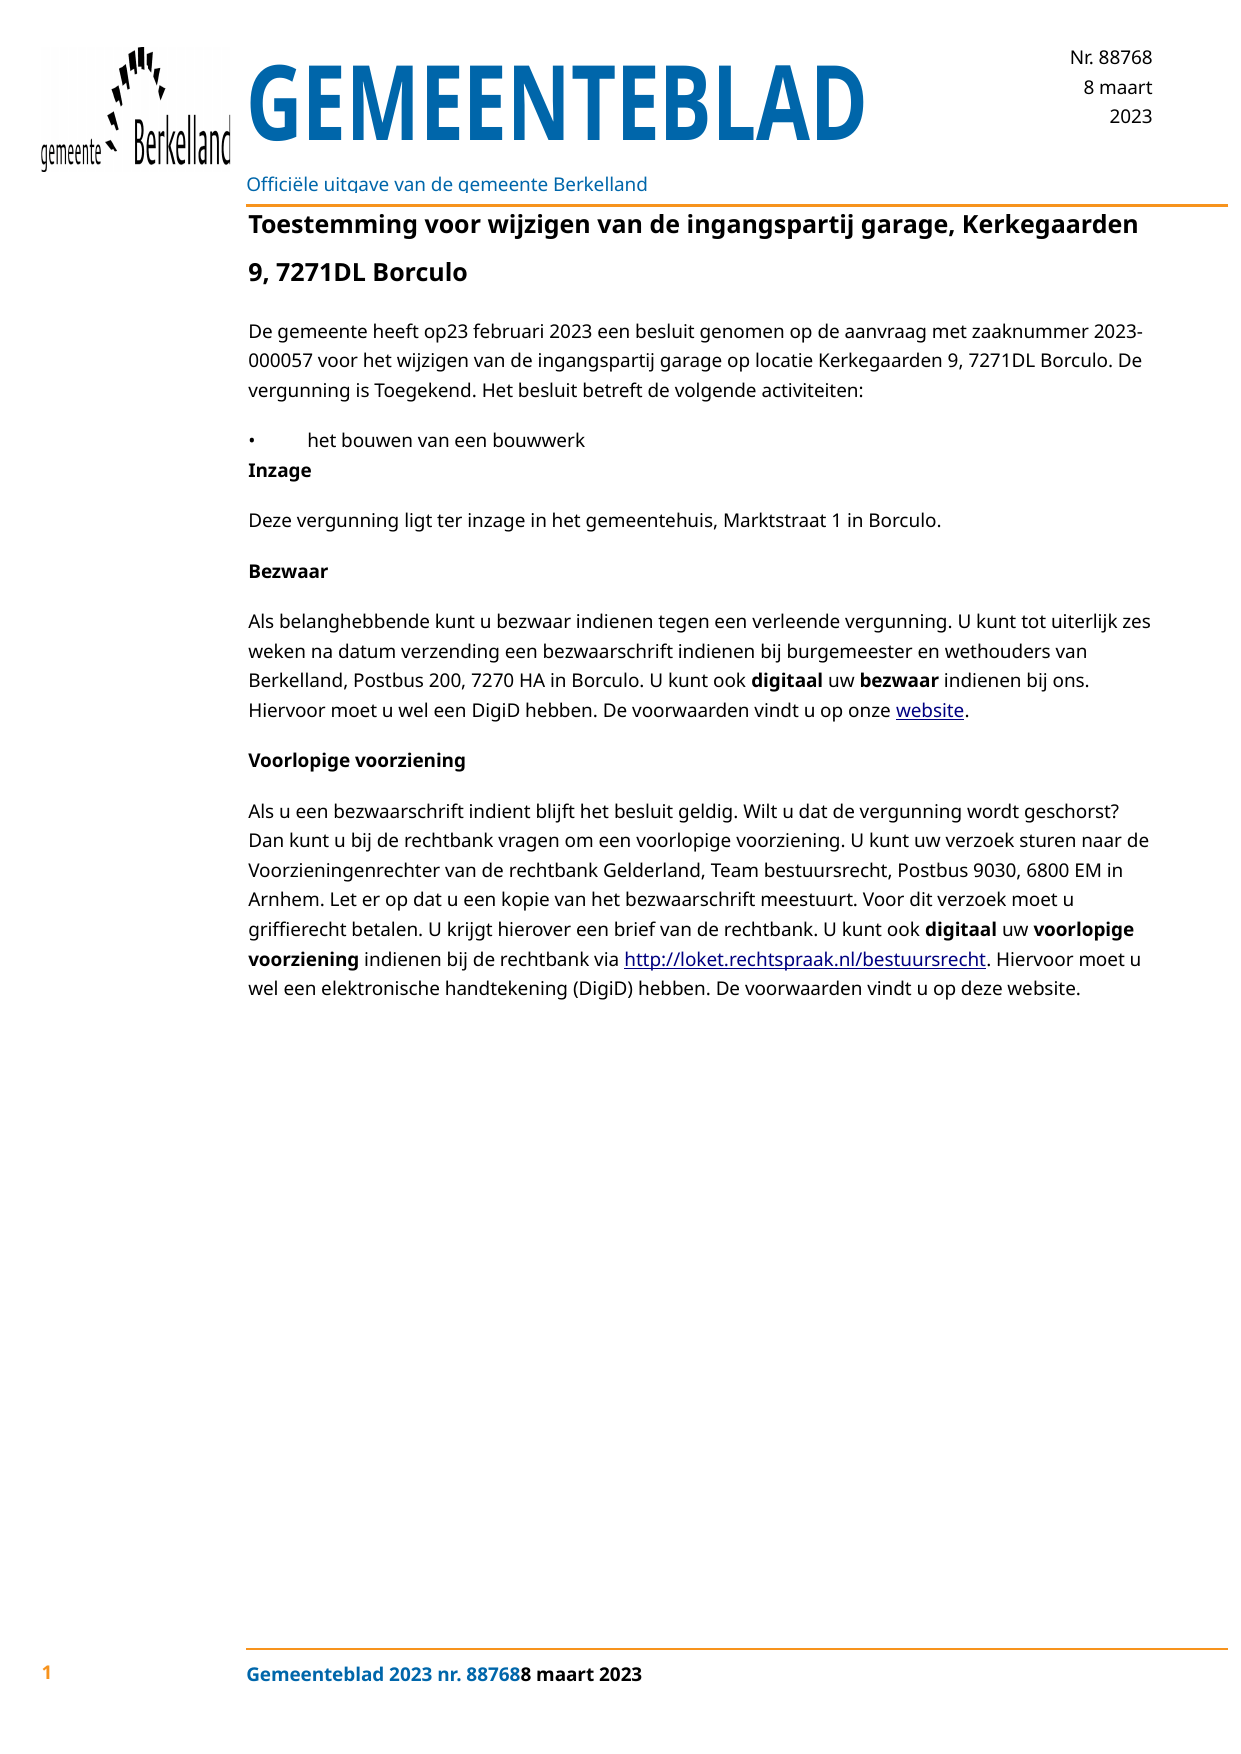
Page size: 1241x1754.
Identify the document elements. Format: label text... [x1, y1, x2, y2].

text Toestemming voor wijzigen van de ingangspartij garage, Kerkegaarden 9, 7271DL Borculo [248, 207, 1152, 288]
list het bouwen van een bouwwerk [248, 427, 1152, 453]
text Als belanghebbende kunt u bezwaar indienen tegen een verleende vergunning. U kunt tot uiterlijk zes weken na datum verzending een bezwaarschrift indienen bij burgemeester en wethouders van Berkelland, Postbus 200, 7270 HA in Borculo. U kunt ook digitaal uw bezwaar indienen bij ons. Hiervoor moet u wel een DigiD hebben. De voorwaarden vindt u op onze website. [248, 608, 1152, 723]
text Als u een bezwaarschrift indient blijft het besluit geldig. Wilt u dat de vergunning wordt geschorst? Dan kunt u bij de rechtbank vragen om een voorlopige voorziening. U kunt uw verzoek sturen naar de Voorzieningenrechter van de rechtbank Gelderland, Team bestuursrecht, Postbus 9030, 6800 EM in Arnhem. Let er op dat u een kopie van het bezwaarschrift meestuurt. Voor dit verzoek moet u griffierecht betalen. U krijgt hierover een brief van de rechtbank. U kunt ook digitaal uw voorlopige voorziening indienen bij de rechtbank via http://loket.rechtspraak.nl/bestuursrecht. Hiervoor moet u wel een elektronische handtekening (DigiD) hebben. De voorwaarden vindt u op deze website. [248, 798, 1152, 1001]
text Inzage [248, 457, 1152, 483]
picture [41, 47, 231, 172]
text Deze vergunning ligt ter inzage in het gemeentehuis, Marktstraat 1 in Borculo. [248, 507, 1152, 533]
text Bezwaar [248, 558, 1152, 584]
text De gemeente heeft op23 februari 2023 een besluit genomen op de aanvraag met zaaknummer 2023-000057 voor het wijzigen van de ingangspartij garage op locatie Kerkegaarden 9, 7271DL Borculo. De vergunning is Toegekend. Het besluit betreft de volgende activiteiten: [248, 318, 1152, 403]
text Voorlopige voorziening [248, 747, 1152, 773]
